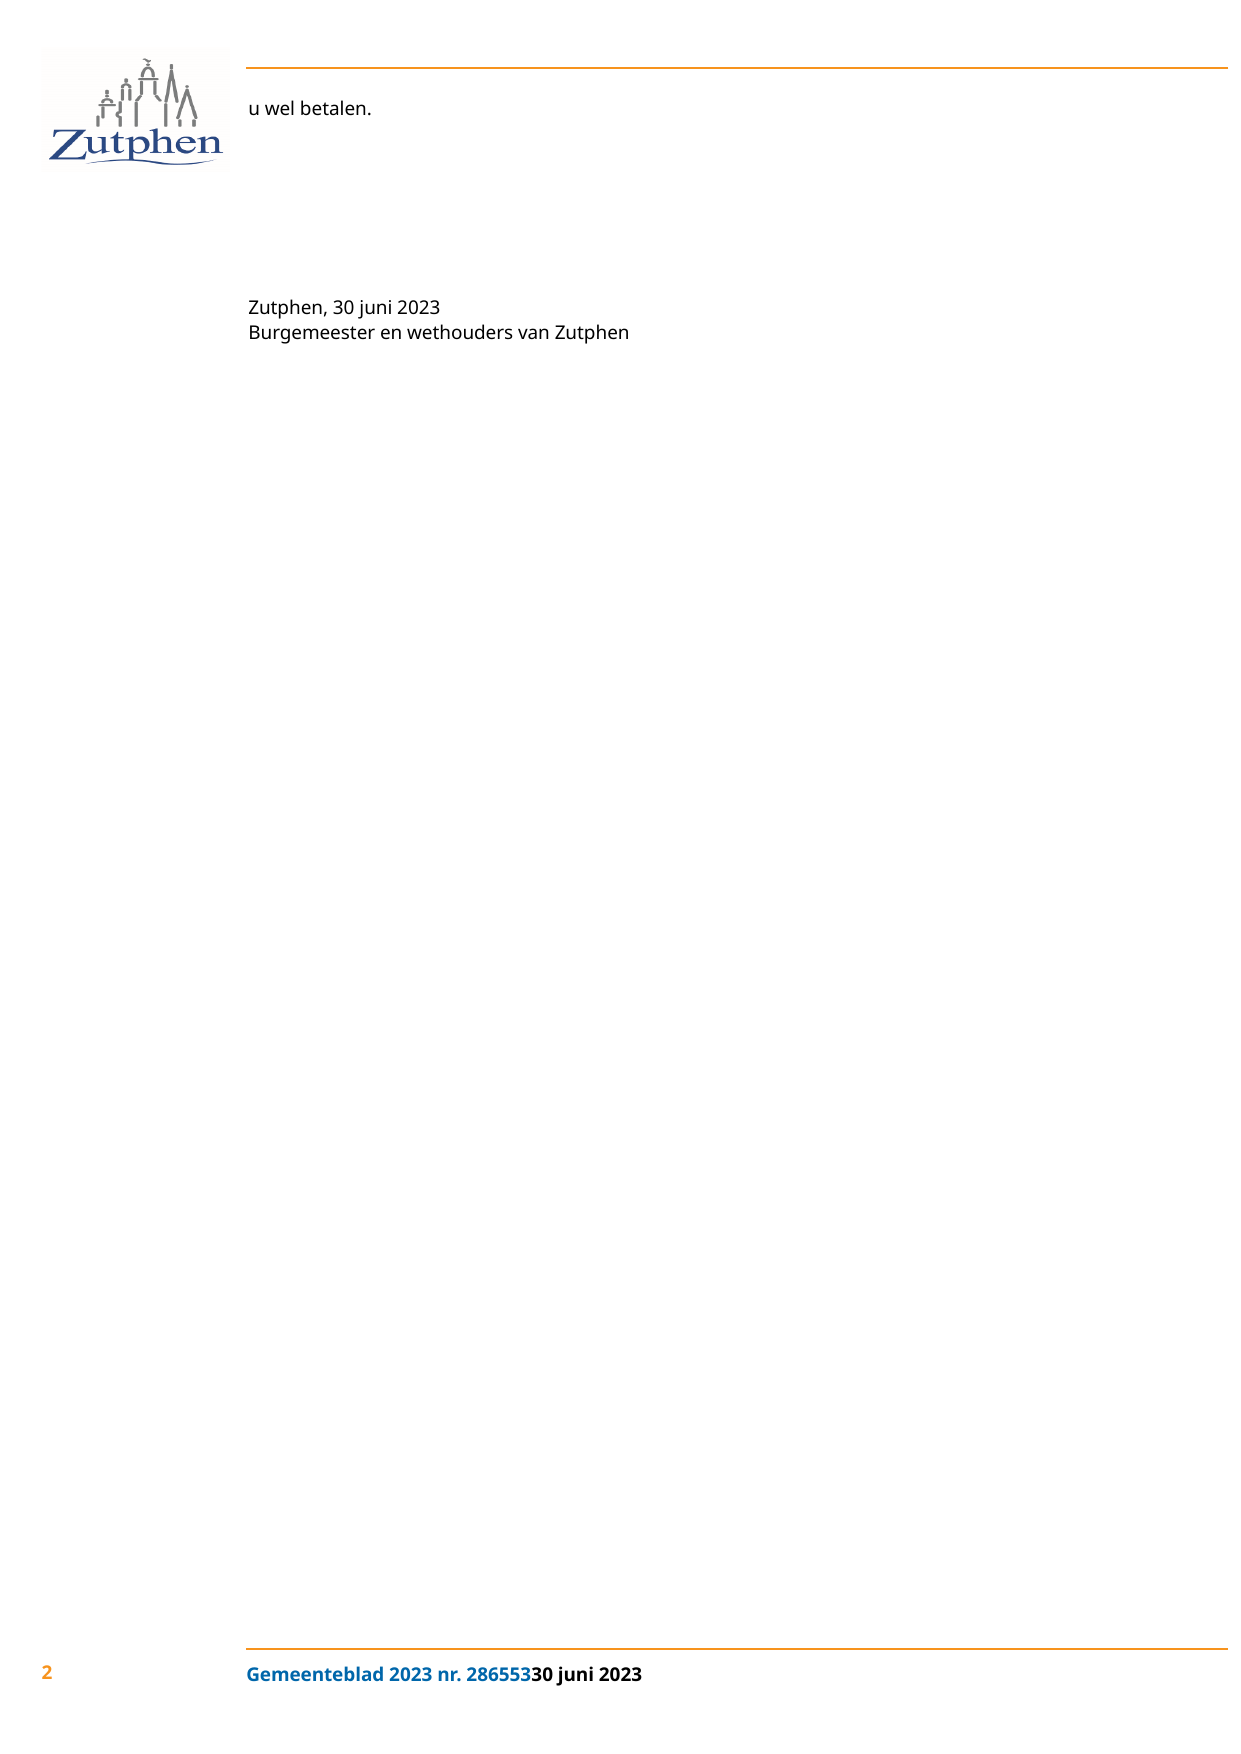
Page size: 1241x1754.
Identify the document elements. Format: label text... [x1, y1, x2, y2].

text Zutphen, 30 juni 2023 [248, 294, 1152, 319]
text Burgemeester en wethouders van Zutphen [248, 319, 1152, 345]
text u wel betalen. [248, 95, 1152, 121]
picture [41, 47, 231, 172]
